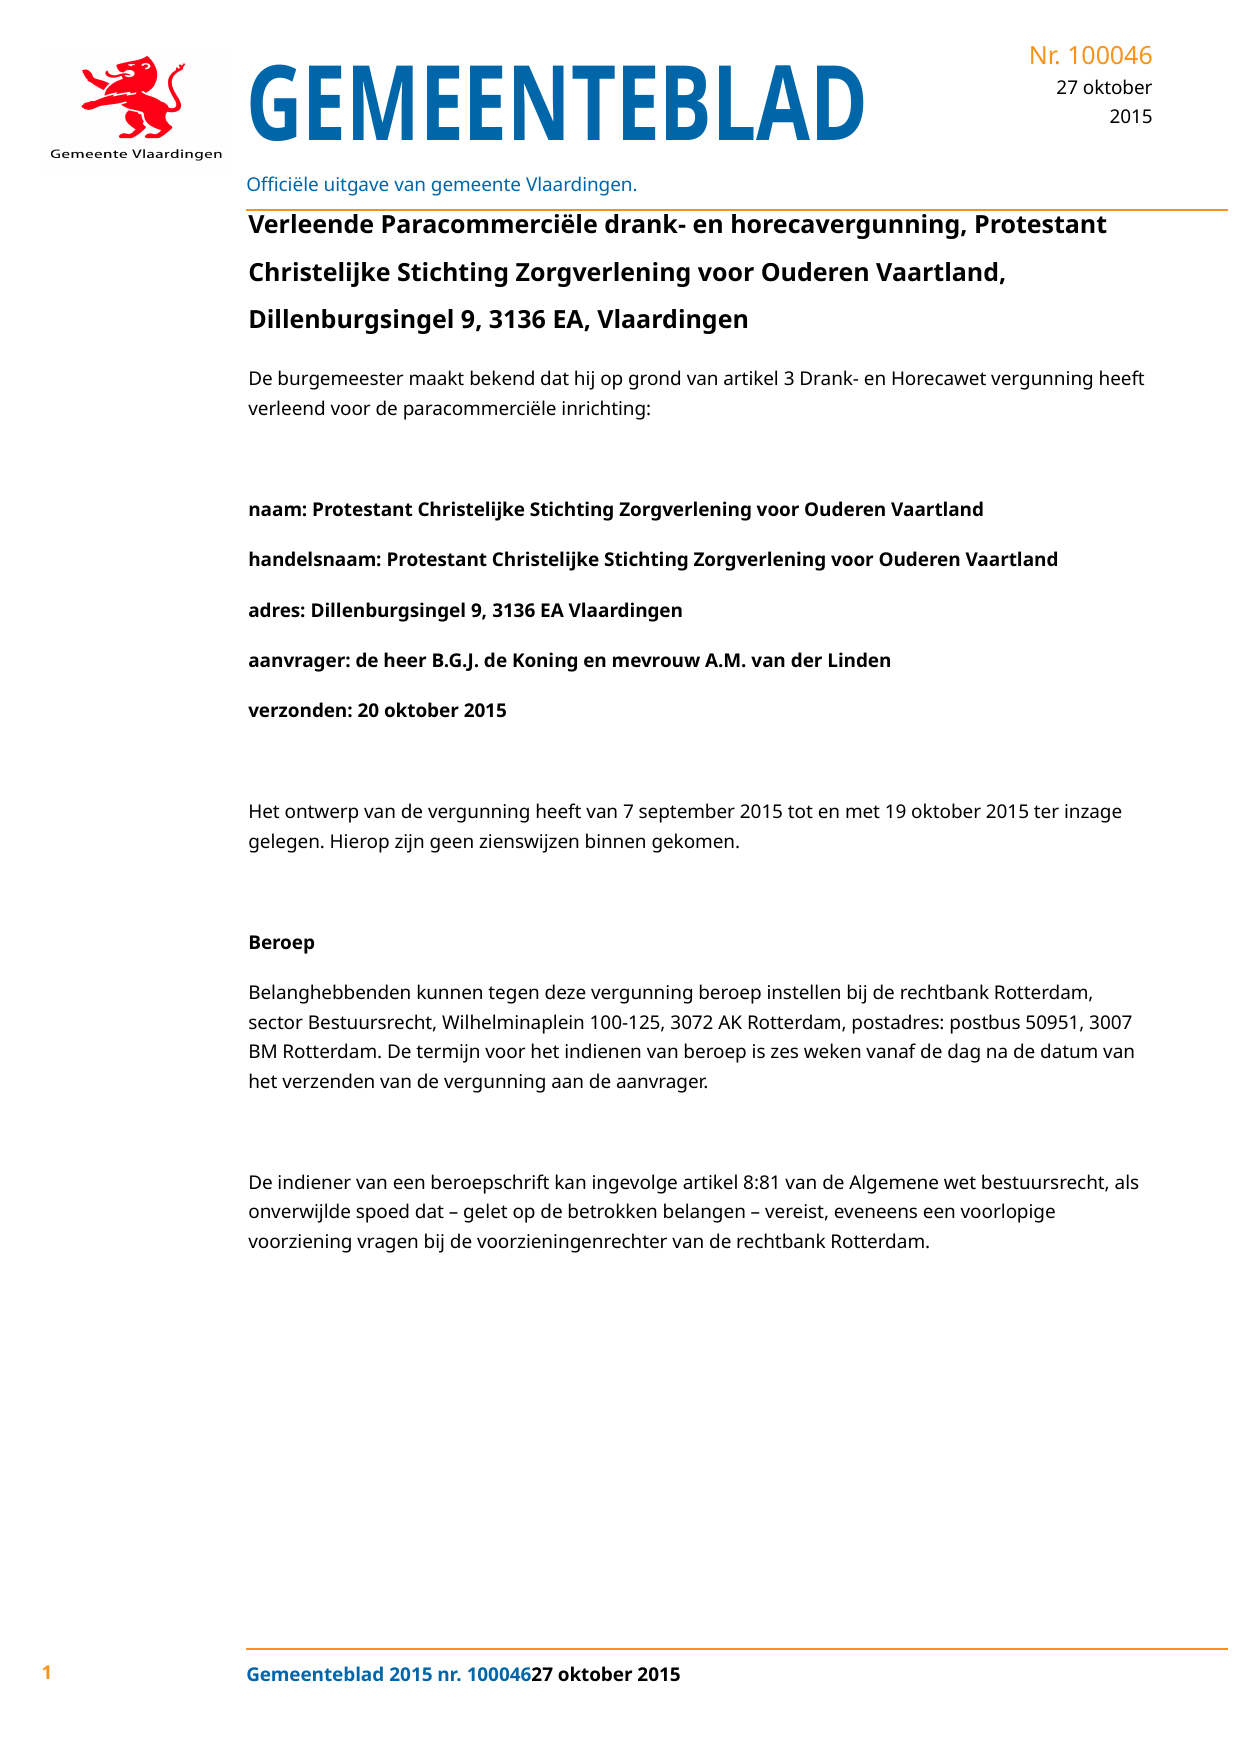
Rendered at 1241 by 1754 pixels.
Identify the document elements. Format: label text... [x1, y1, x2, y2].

text Belanghebbenden kunnen tegen deze vergunning beroep instellen bij de rechtbank Rotterdam, sector Bestuursrecht, Wilhelminaplein 100-125, 3072 AK Rotterdam, postadres: postbus 50951, 3007 BM Rotterdam. De termijn voor het indienen van beroep is zes weken vanaf de dag na de datum van het verzenden van de vergunning aan de aanvrager. [248, 979, 1152, 1094]
text handelsnaam: Protestant Christelijke Stichting Zorgverlening voor Ouderen Vaartland [248, 546, 1152, 572]
text adres: Dillenburgsingel 9, 3136 EA Vlaardingen [248, 597, 1152, 622]
text De burgemeester maakt bekend dat hij op grond van artikel 3 Drank- en Horecawet vergunning heeft verleend voor de paracommerciële inrichting: [248, 366, 1152, 421]
text De indiener van een beroepschrift kan ingevolge artikel 8:81 van de Algemene wet bestuursrecht, als onverwijlde spoed dat – gelet op de betrokken belangen – vereist, eveneens een voorlopige voorziening vragen bij de voorzieningenrechter van de rechtbank Rotterdam. [248, 1169, 1152, 1254]
text Het ontwerp van de vergunning heeft van 7 september 2015 tot en met 19 oktober 2015 ter inzage gelegen. Hierop zijn geen zienswijzen binnen gekomen. [248, 798, 1152, 854]
text Verleende Paracommerciële drank- en horecavergunning, Protestant Christelijke Stichting Zorgverlening voor Ouderen Vaartland, Dillenburgsingel 9, 3136 EA, Vlaardingen [248, 211, 1152, 336]
text verzonden: 20 oktober 2015 [248, 698, 1152, 723]
text aanvrager: de heer B.G.J. de Koning en mevrouw A.M. van der Linden [248, 647, 1152, 673]
text Beroep [248, 929, 1152, 954]
picture [41, 47, 231, 172]
text naam: Protestant Christelijke Stichting Zorgverlening voor Ouderen Vaartland [248, 496, 1152, 522]
